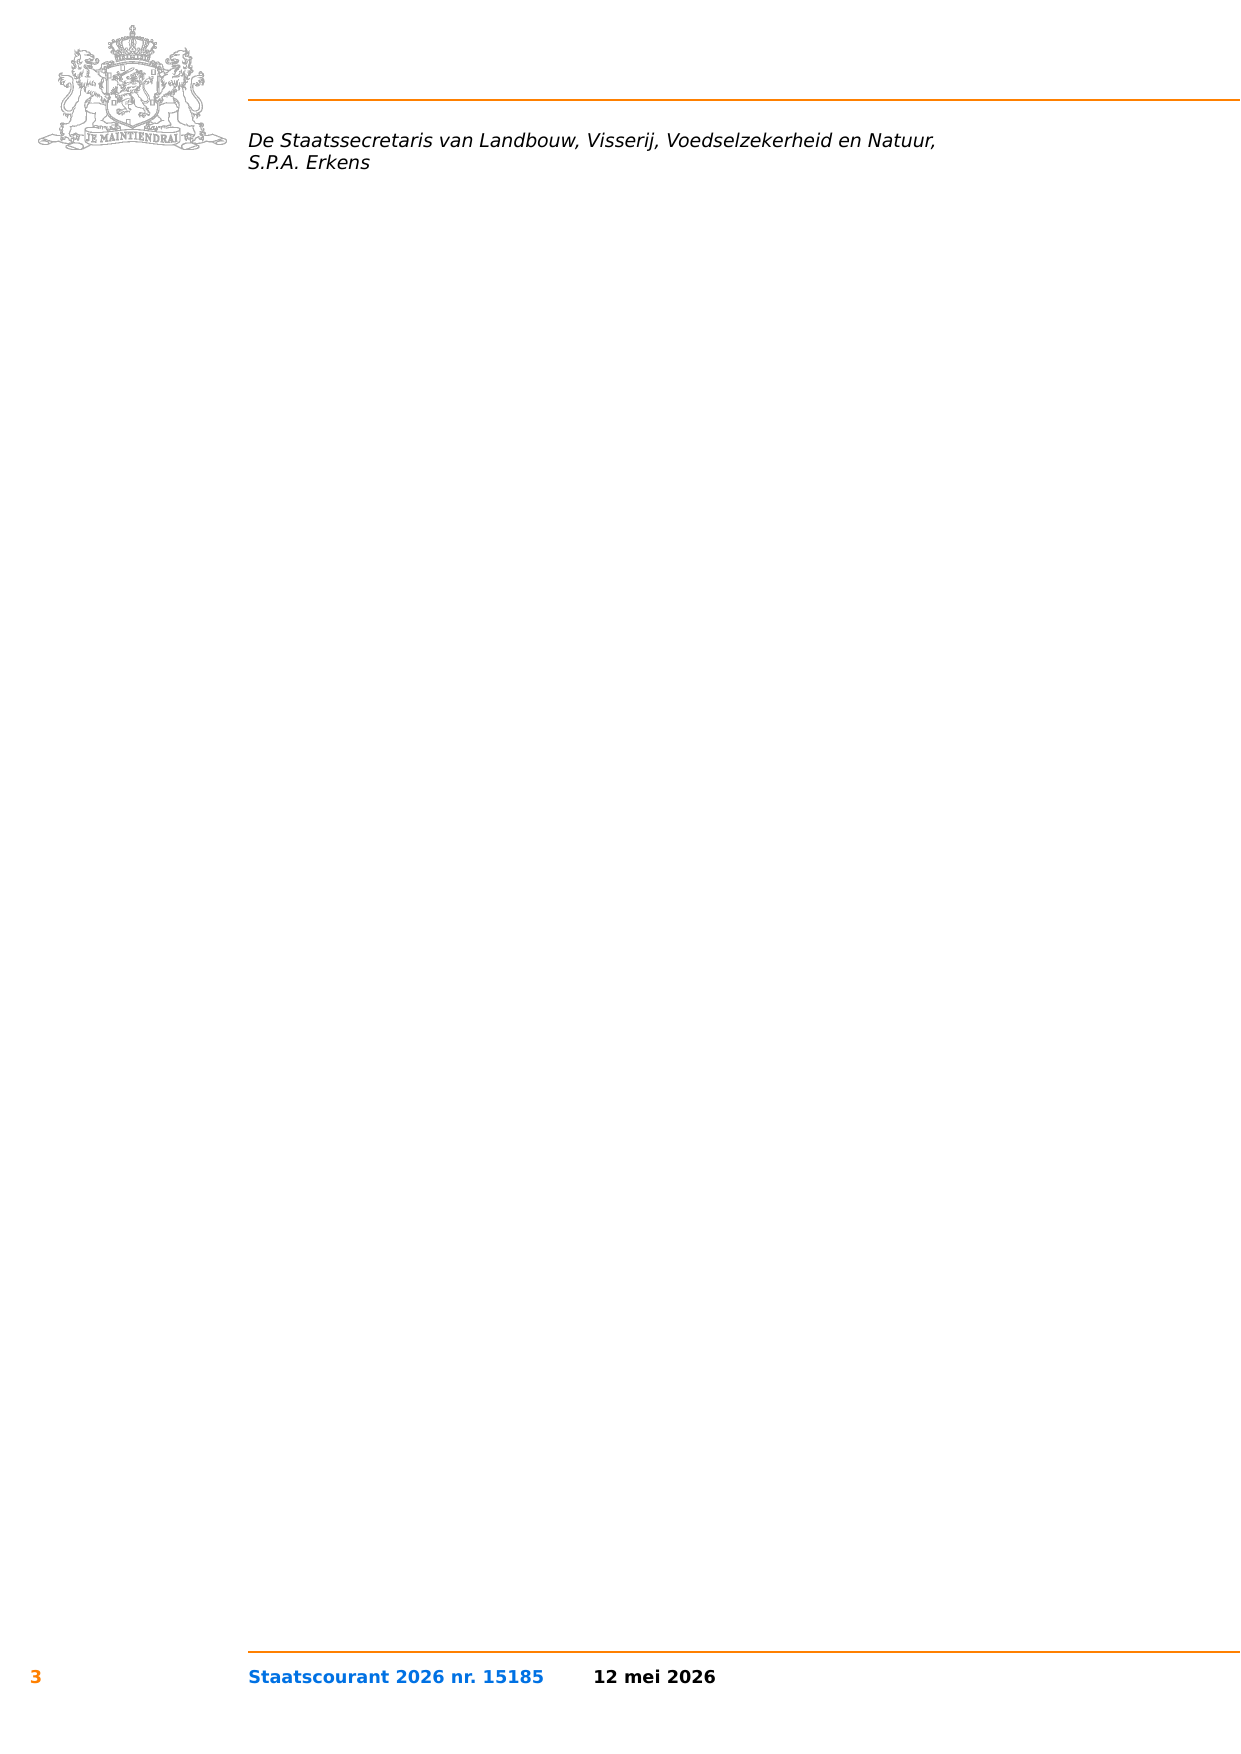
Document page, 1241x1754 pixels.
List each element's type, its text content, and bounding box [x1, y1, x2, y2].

picture [38, 25, 227, 150]
text De Staatssecretaris van Landbouw, Visserij, Voedselzekerheid en Natuur, S.P.A. Erkens [248, 130, 1163, 174]
